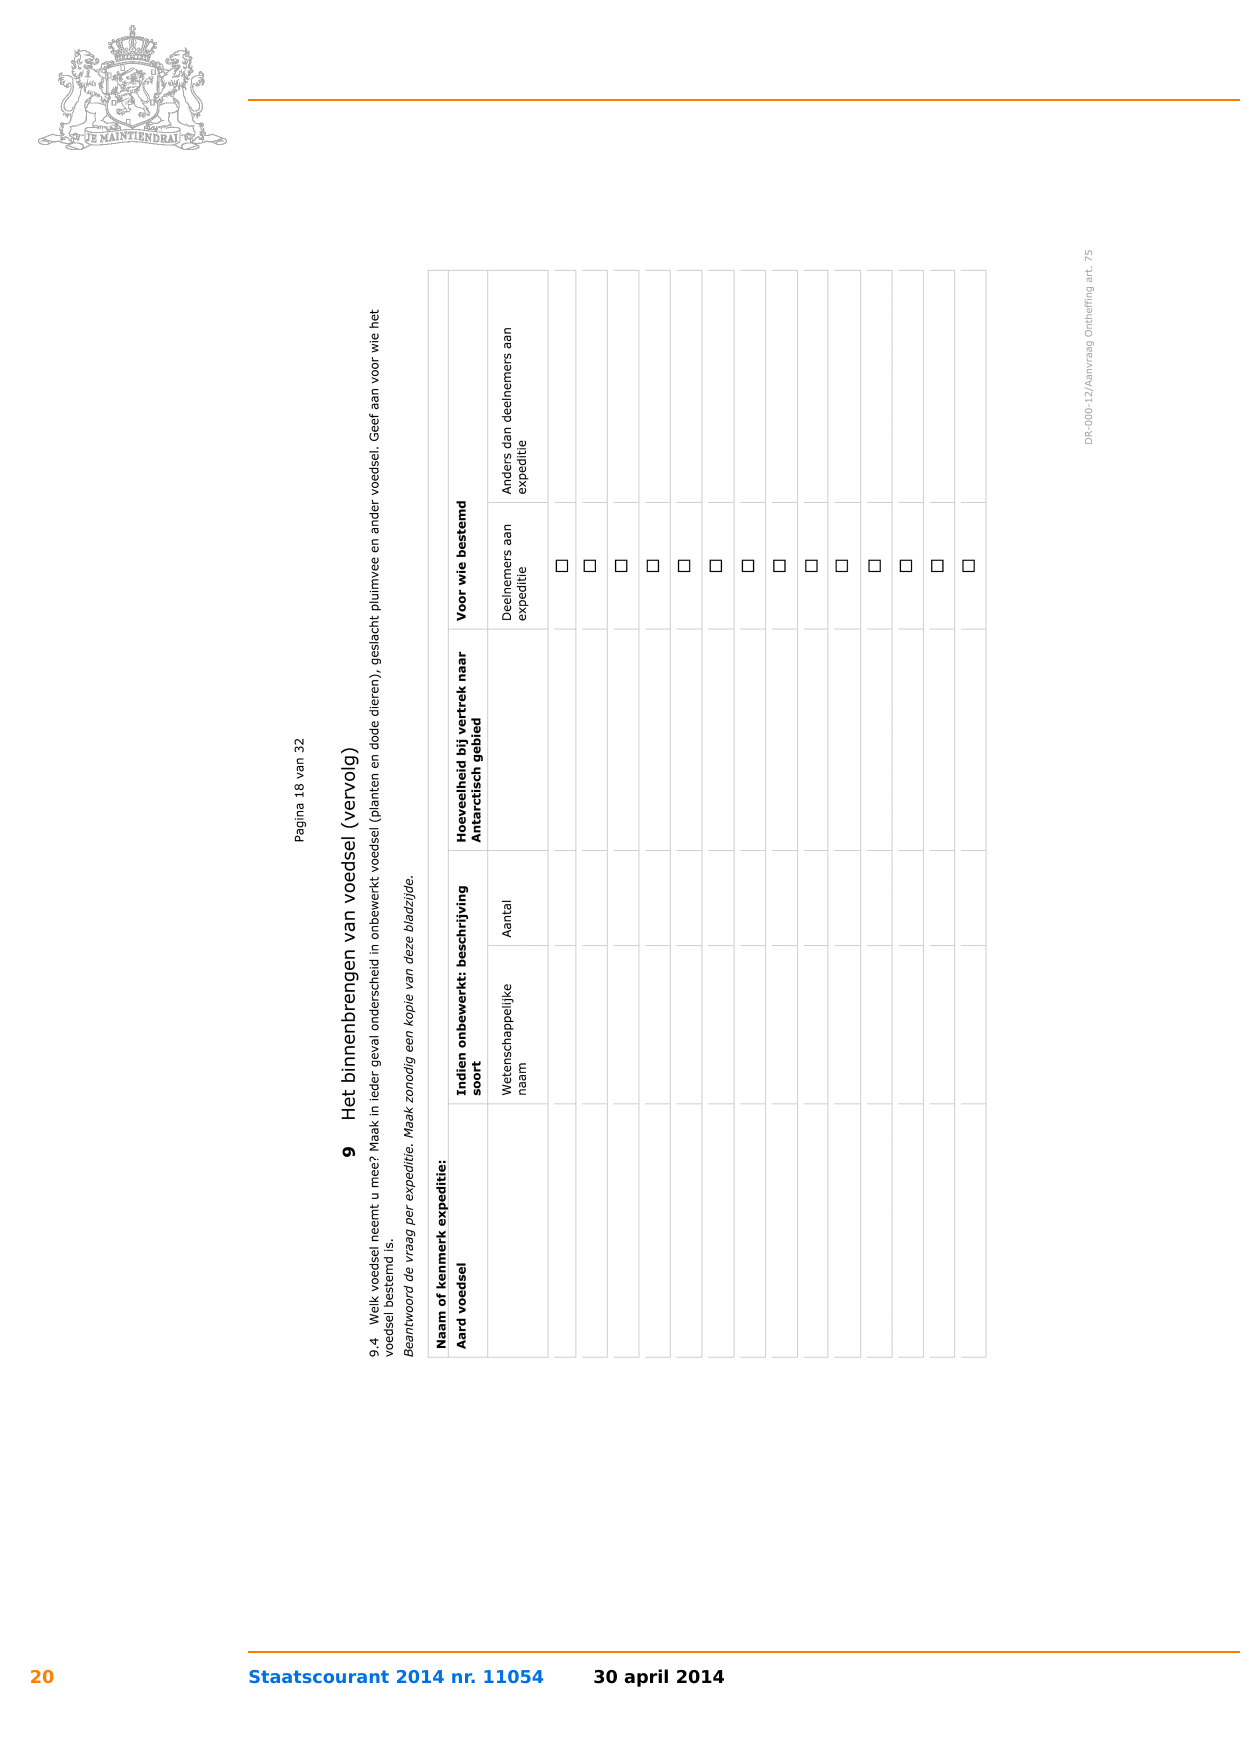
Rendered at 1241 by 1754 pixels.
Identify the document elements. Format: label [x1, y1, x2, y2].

picture [38, 25, 227, 150]
picture [248, 151, 1134, 1404]
